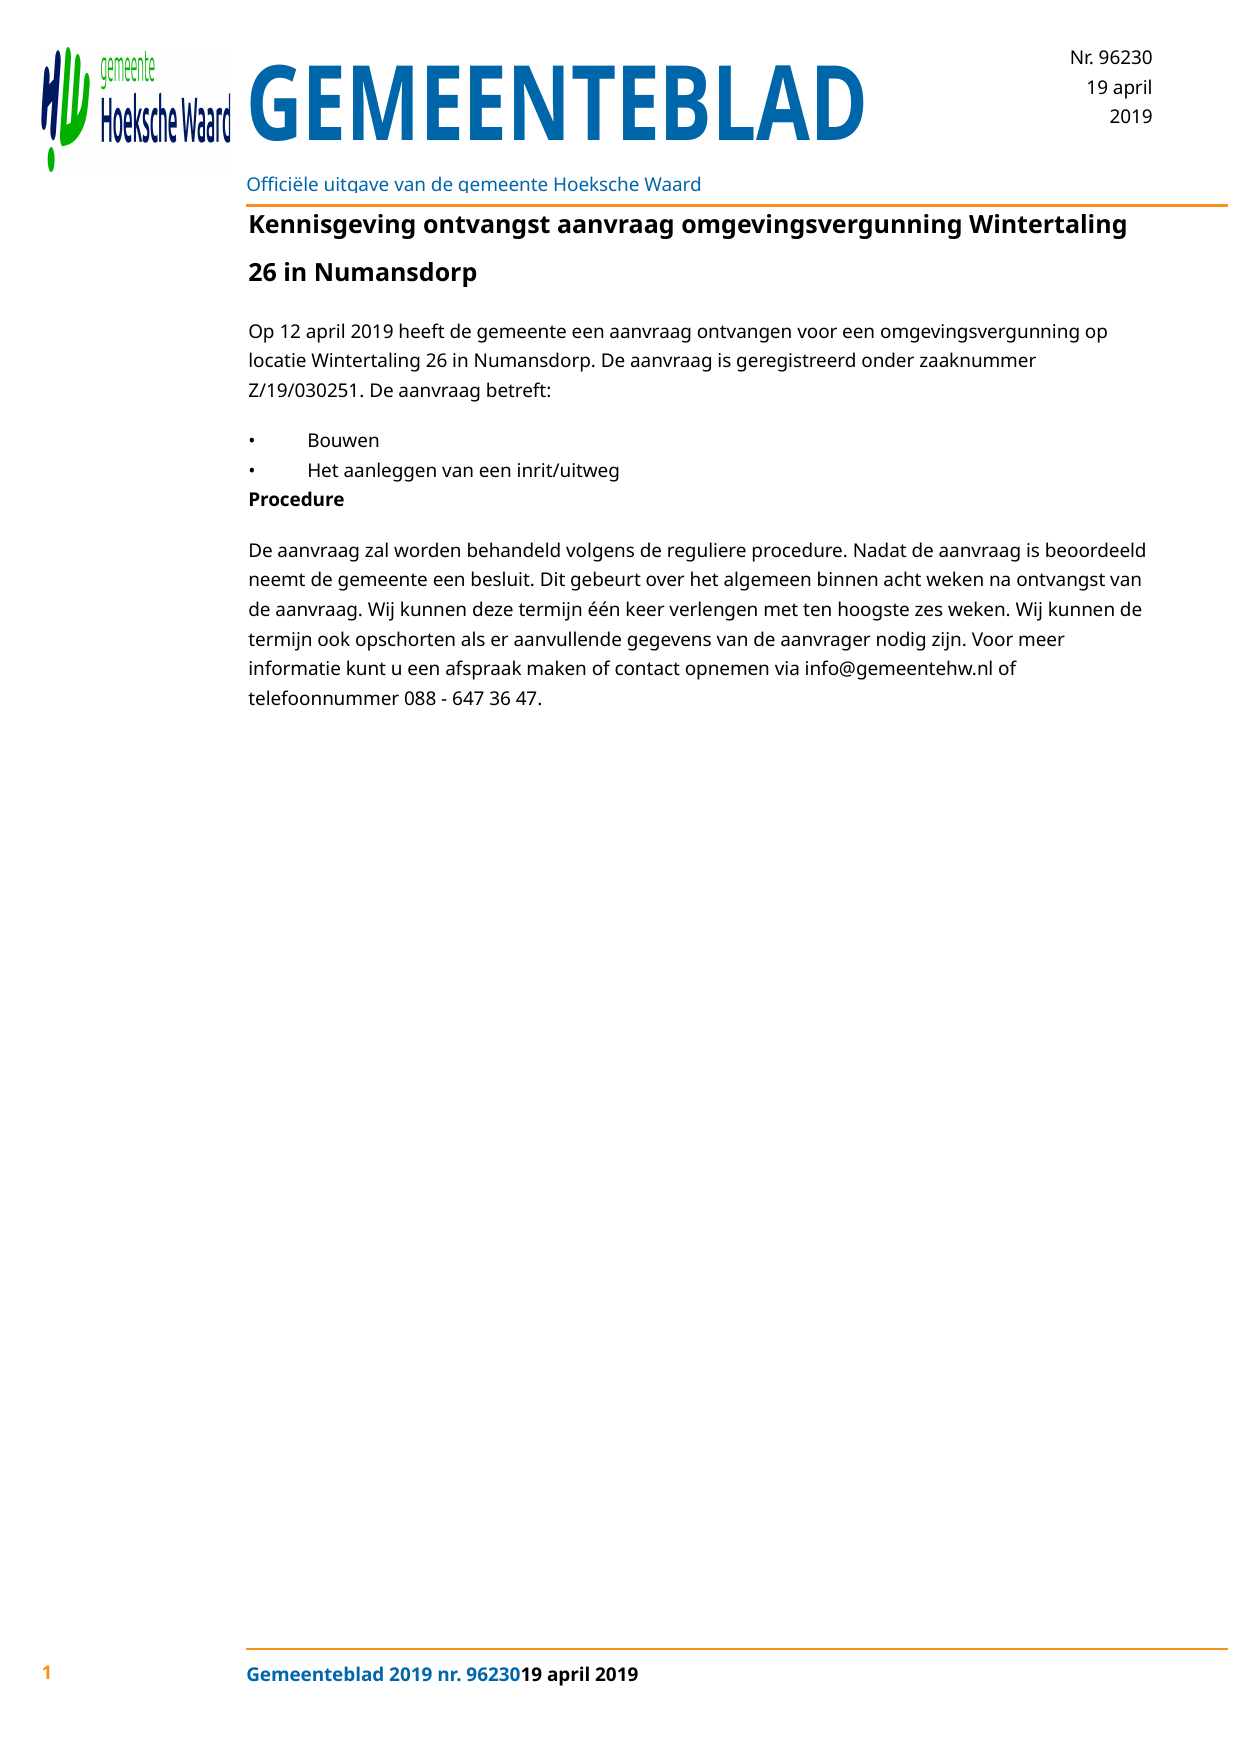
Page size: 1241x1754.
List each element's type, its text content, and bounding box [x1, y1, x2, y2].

list Bouwen [248, 427, 1152, 453]
text De aanvraag zal worden behandeld volgens de reguliere procedure. Nadat de aanvraag is beoordeeld neemt de gemeente een besluit. Dit gebeurt over het algemeen binnen acht weken na ontvangst van de aanvraag. Wij kunnen deze termijn één keer verlengen met ten hoogste zes weken. Wij kunnen de termijn ook opschorten als er aanvullende gegevens van de aanvrager nodig zijn. Voor meer informatie kunt u een afspraak maken of contact opnemen via info@gemeentehw.nl of telefoonnummer 088 - 647 36 47. [248, 537, 1152, 711]
picture [41, 47, 231, 172]
text Procedure [248, 487, 1152, 512]
text Op 12 april 2019 heeft de gemeente een aanvraag ontvangen voor een omgevingsvergunning op locatie Wintertaling 26 in Numansdorp. De aanvraag is geregistreerd onder zaaknummer Z/19/030251. De aanvraag betreft: [248, 318, 1152, 403]
text Kennisgeving ontvangst aanvraag omgevingsvergunning Wintertaling 26 in Numansdorp [248, 207, 1152, 288]
list Het aanleggen van een inrit/uitweg [248, 457, 1152, 483]
